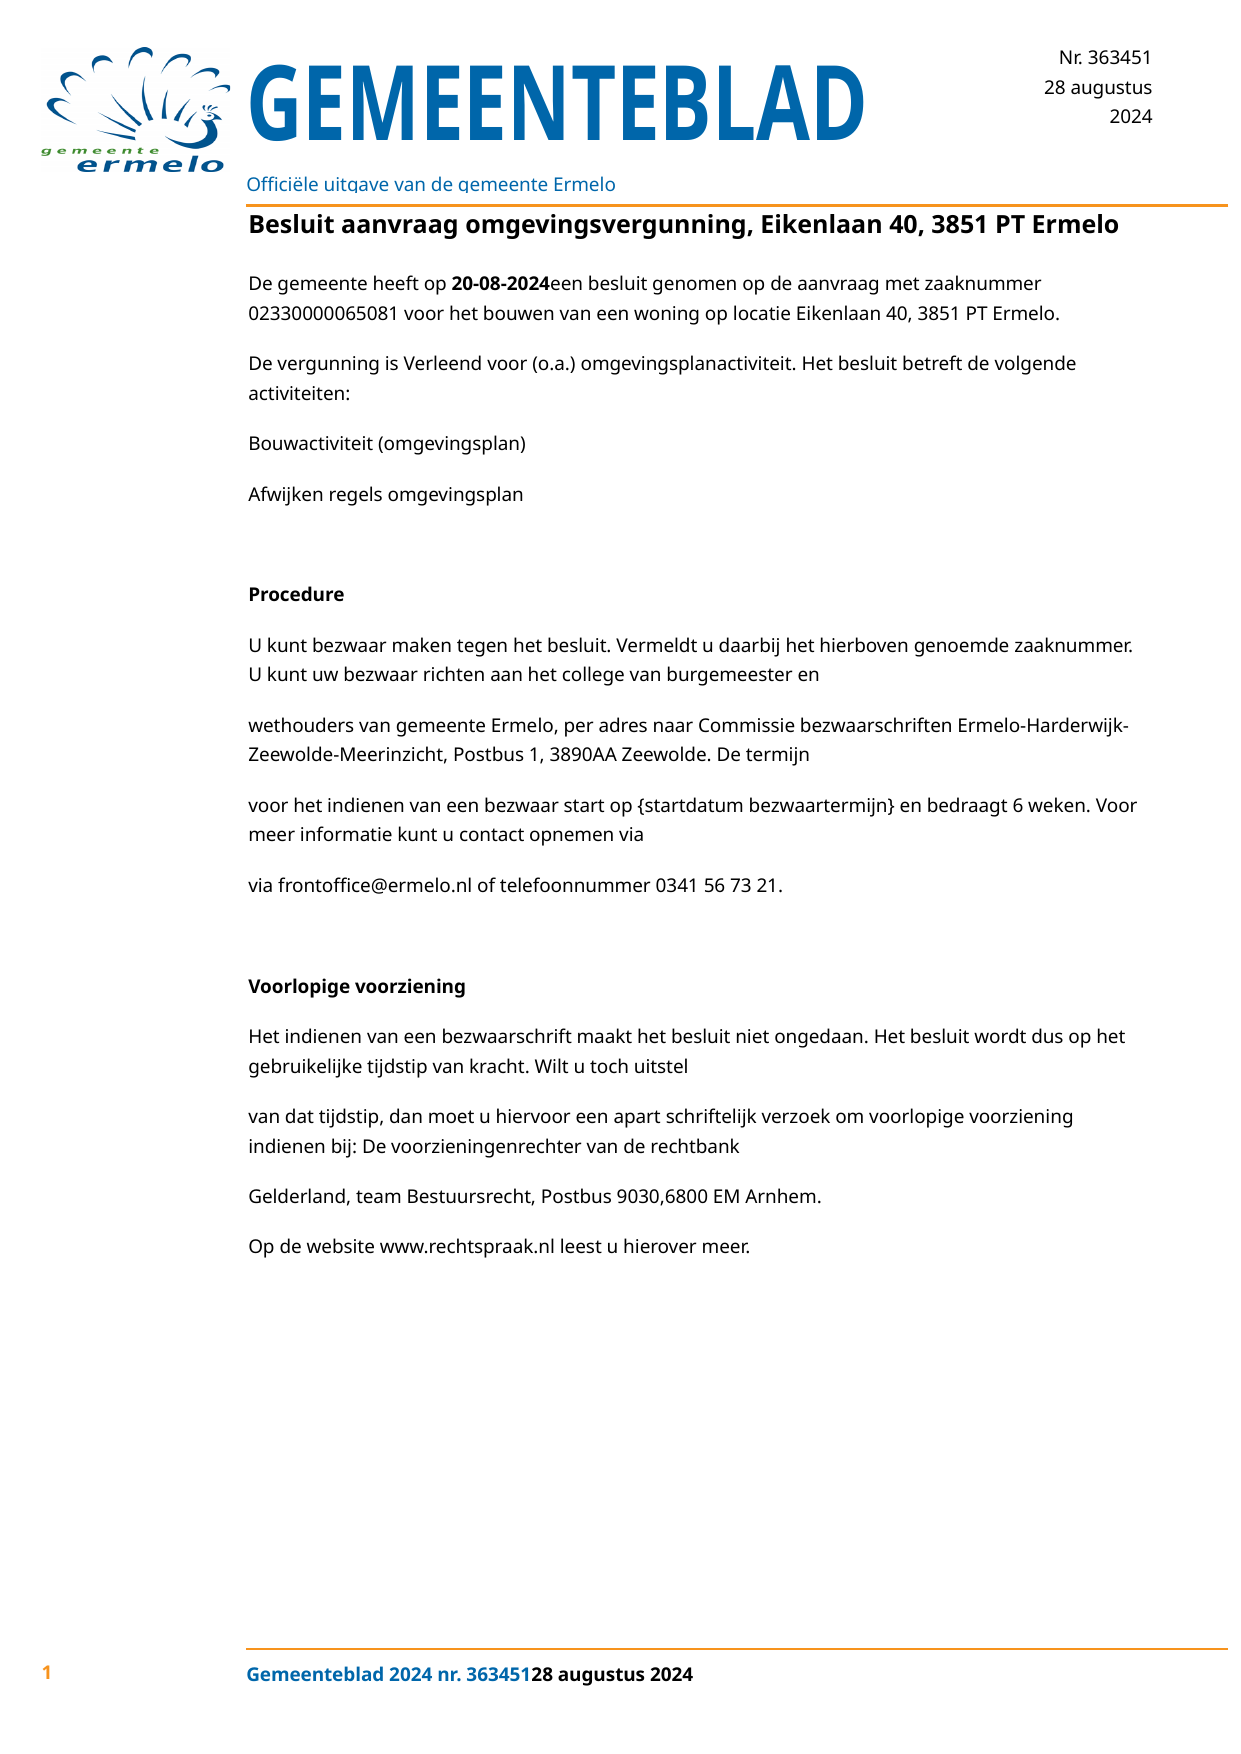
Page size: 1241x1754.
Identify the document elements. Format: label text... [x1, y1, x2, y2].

text Besluit aanvraag omgevingsvergunning, Eikenlaan 40, 3851 PT Ermelo [248, 207, 1152, 241]
text van dat tijdstip, dan moet u hiervoor een apart schriftelijk verzoek om voorlopige voorziening indienen bij: De voorzieningenrechter van de rechtbank [248, 1103, 1152, 1158]
text U kunt bezwaar maken tegen het besluit. Vermeldt u daarbij het hierboven genoemde zaaknummer. U kunt uw bezwaar richten aan het college van burgemeester en [248, 632, 1152, 687]
text wethouders van gemeente Ermelo, per adres naar Commissie bezwaarschriften Ermelo-Harderwijk-Zeewolde-Meerinzicht, Postbus 1, 3890AA Zeewolde. De termijn [248, 712, 1152, 767]
picture [41, 47, 231, 172]
text Gelderland, team Bestuursrecht, Postbus 9030,6800 EM Arnhem. [248, 1183, 1152, 1209]
text voor het indienen van een bezwaar start op {startdatum bezwaartermijn} en bedraagt 6 weken. Voor meer informatie kunt u contact opnemen via [248, 792, 1152, 847]
text Op de website www.rechtspraak.nl leest u hierover meer. [248, 1234, 1152, 1259]
text Het indienen van een bezwaarschrift maakt het besluit niet ongedaan. Het besluit wordt dus op het gebruikelijke tijdstip van kracht. Wilt u toch uitstel [248, 1023, 1152, 1078]
text Procedure [248, 582, 1152, 607]
text De gemeente heeft op 20-08-2024een besluit genomen op de aanvraag met zaaknummer 02330000065081 voor het bouwen van een woning op locatie Eikenlaan 40, 3851 PT Ermelo. [248, 270, 1152, 326]
text via frontoffice@ermelo.nl of telefoonnummer 0341 56 73 21. [248, 872, 1152, 898]
text De vergunning is Verleend voor (o.a.) omgevingsplanactiviteit. Het besluit betreft de volgende activiteiten: [248, 350, 1152, 406]
text Voorlopige voorziening [248, 973, 1152, 998]
text Afwijken regels omgevingsplan [248, 481, 1152, 506]
text Bouwactiviteit (omgevingsplan) [248, 430, 1152, 456]
